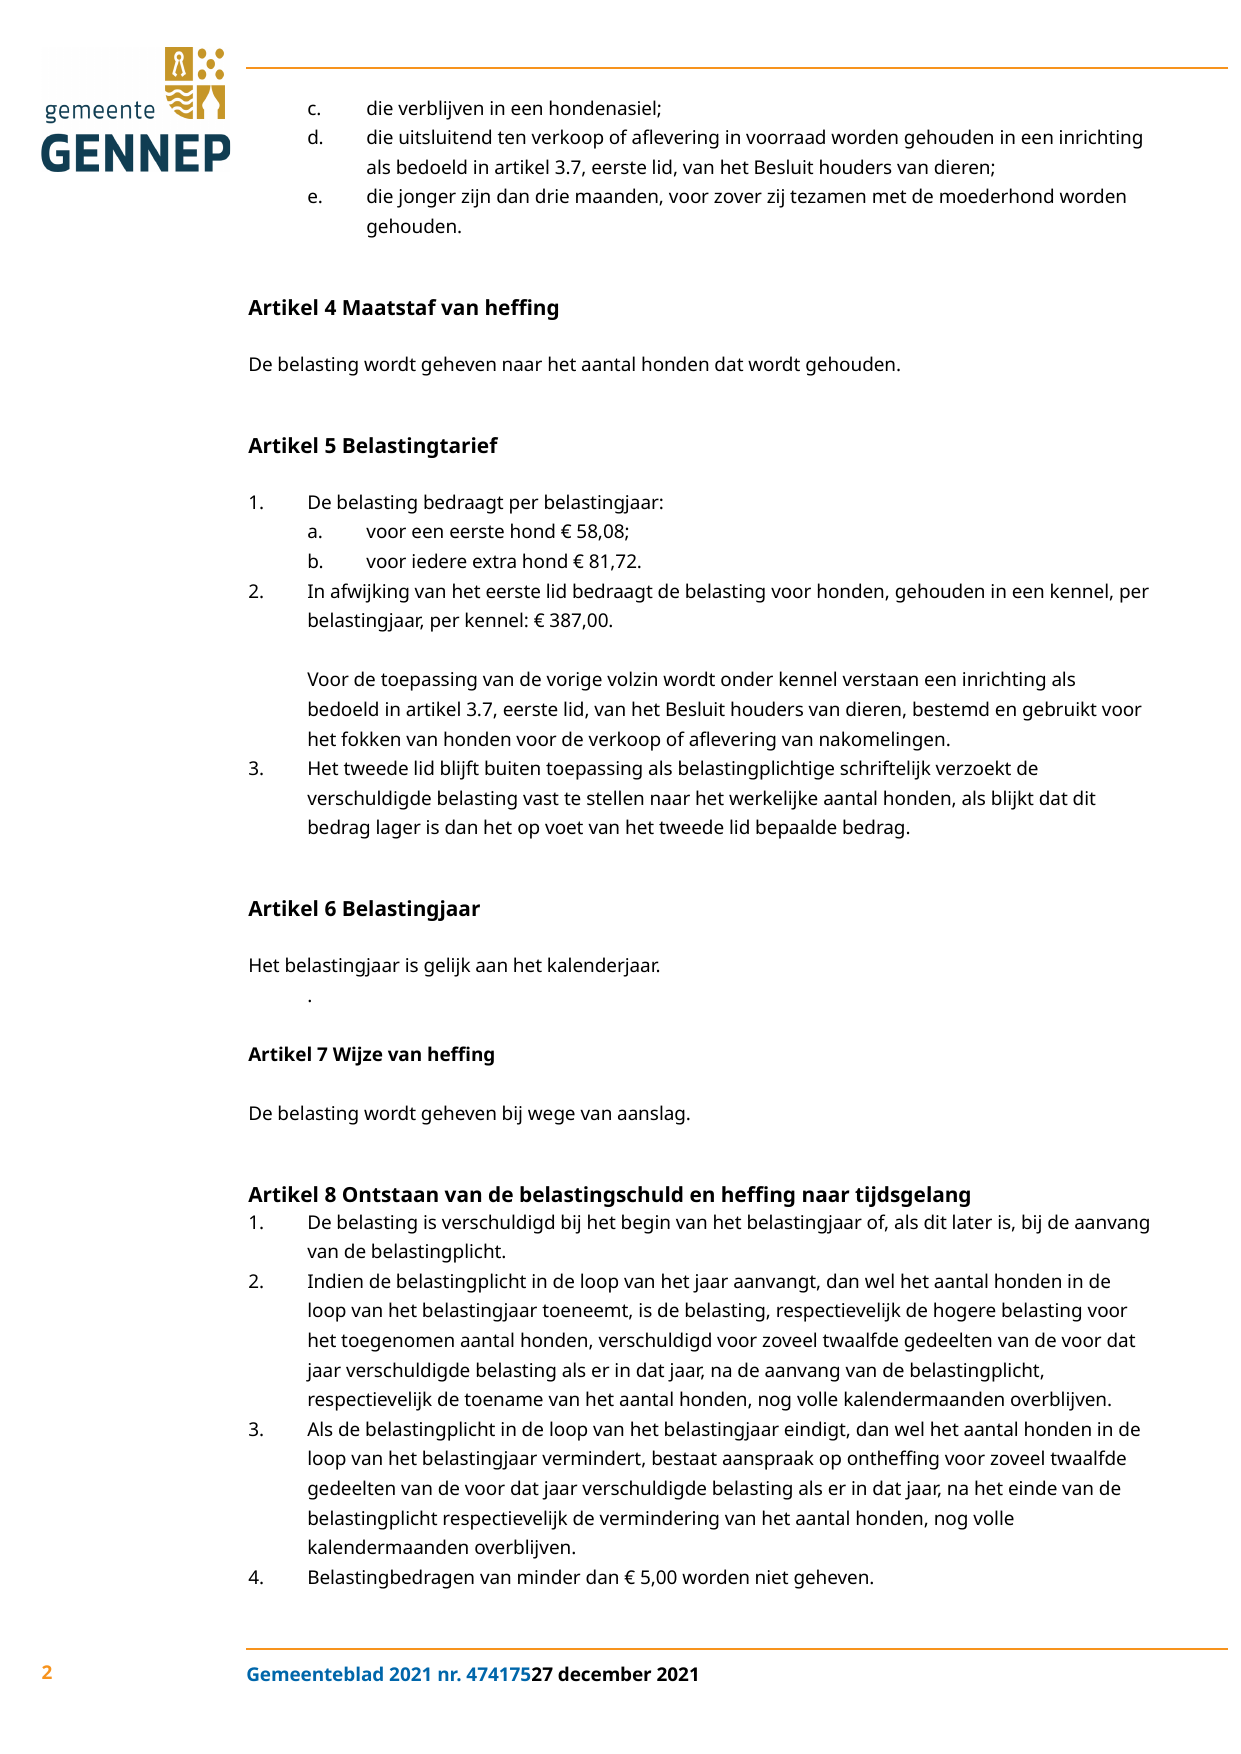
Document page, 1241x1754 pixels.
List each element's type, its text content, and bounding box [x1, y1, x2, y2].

text Artikel 7 Wijze van heffing [248, 1041, 1152, 1067]
list die jonger zijn dan drie maanden, voor zover zij tezamen met de moederhond worden gehouden. [307, 183, 1152, 239]
text Artikel 8 Ontstaan van de belastingschuld en heffing naar tijdsgelang [248, 1181, 1152, 1209]
list voor een eerste hond € 58,08; [307, 519, 1152, 544]
list . [248, 982, 1152, 1008]
list Het tweede lid blijft buiten toepassing als belastingplichtige schriftelijk verzoekt de verschuldigde belasting vast te stellen naar het werkelijke aantal honden, als blijkt dat dit bedrag lager is dan het op voet van het tweede lid bepaalde bedrag. [248, 755, 1152, 840]
list Indien de belastingplicht in de loop van het jaar aanvangt, dan wel het aantal honden in de loop van het belastingjaar toeneemt, is de belasting, respectievelijk de hogere belasting voor het toegenomen aantal honden, verschuldigd voor zoveel twaalfde gedeelten van de voor dat jaar verschuldigde belasting als er in dat jaar, na de aanvang van de belastingplicht, respectievelijk de toename van het aantal honden, nog volle kalendermaanden overblijven. [248, 1268, 1152, 1412]
list De belasting bedraagt per belastingjaar: [248, 489, 1152, 515]
list voor iedere extra hond € 81,72. [307, 548, 1152, 574]
list De belasting is verschuldigd bij het begin van het belastingjaar of, als dit later is, bij de aanvang van de belastingplicht. [248, 1209, 1152, 1264]
text Artikel 5 Belastingtarief [248, 431, 1152, 459]
list In afwijking van het eerste lid bedraagt de belasting voor honden, gehouden in een kennel, per belastingjaar, per kennel: € 387,00. [248, 578, 1152, 633]
list die uitsluitend ten verkoop of aflevering in voorraad worden gehouden in een inrichting als bedoeld in artikel 3.7, eerste lid, van het Besluit houders van dieren; [307, 124, 1152, 180]
picture [41, 47, 231, 172]
text Het belastingjaar is gelijk aan het kalenderjaar. [248, 953, 1152, 978]
text Artikel 4 Maatstaf van heffing [248, 293, 1152, 322]
list Voor de toepassing van de vorige volzin wordt onder kennel verstaan een inrichting als bedoeld in artikel 3.7, eerste lid, van het Besluit houders van dieren, bestemd en gebruikt voor het fokken van honden voor de verkoop of aflevering van nakomelingen. [248, 667, 1152, 752]
list die verblijven in een hondenasiel; [307, 95, 1152, 121]
list Belastingbedragen van minder dan € 5,00 worden niet geheven. [248, 1564, 1152, 1590]
text De belasting wordt geheven naar het aantal honden dat wordt gehouden. [248, 351, 1152, 377]
list Als de belastingplicht in de loop van het belastingjaar eindigt, dan wel het aantal honden in de loop van het belastingjaar vermindert, bestaat aanspraak op ontheffing voor zoveel twaalfde gedeelten van de voor dat jaar verschuldigde belasting als er in dat jaar, na het einde van de belastingplicht respectievelijk de vermindering van het aantal honden, nog volle kalendermaanden overblijven. [248, 1416, 1152, 1560]
text De belasting wordt geheven bij wege van aanslag. [248, 1101, 1152, 1126]
text Artikel 6 Belastingjaar [248, 894, 1152, 923]
